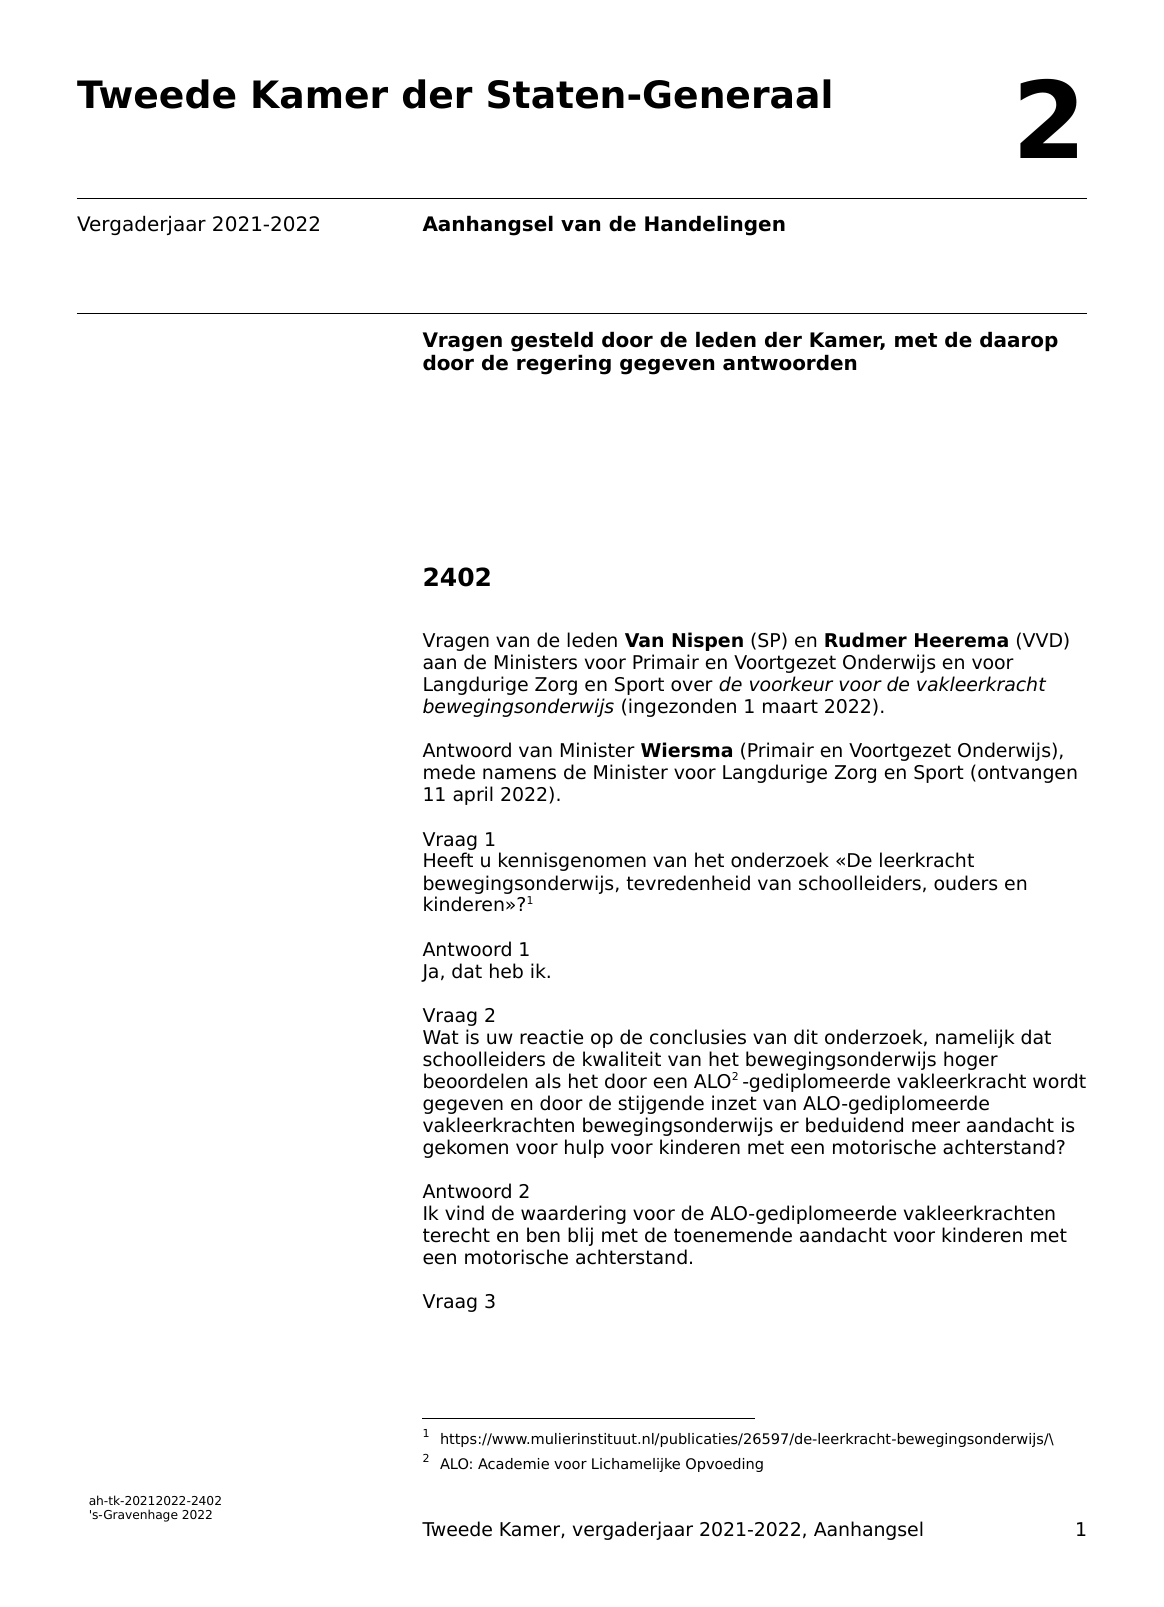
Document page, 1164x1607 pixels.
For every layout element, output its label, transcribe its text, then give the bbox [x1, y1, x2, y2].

text Vraag 2 [422, 1005, 1087, 1027]
text Ja, dat heb ik. [422, 961, 1087, 982]
text ah-tk-20212022-2402 [88, 1494, 323, 1508]
table_cell Vergaderjaar 2021-2022 [77, 199, 422, 313]
table_header 2 [886, 59, 1087, 198]
table_cell [77, 314, 422, 375]
text 2402 [422, 563, 1087, 592]
text 's-Gravenhage 2022 [88, 1508, 323, 1522]
table_header Tweede Kamer der Staten-Generaal [77, 59, 886, 198]
text ALO: Academie voor Lichamelijke Opvoeding [422, 1452, 1087, 1474]
text Ik vind de waardering voor de ALO-gediplomeerde vakleerkrachten terecht en ben blij met de toenemende aandacht voor kinderen met een motorische achterstand. [422, 1203, 1087, 1269]
text Vraag 1 [422, 828, 1087, 850]
text Antwoord 2 [422, 1181, 1087, 1203]
table_cell Vragen gesteld door de leden der Kamer, met de daarop door de regering gegeven antwoorden [422, 314, 1087, 375]
table_cell Aanhangsel van de Handelingen [422, 199, 1087, 313]
text Antwoord 1 [422, 938, 1087, 961]
text Antwoord van Minister Wiersma (Primair en Voortgezet Onderwijs), mede namens de Minister voor Langdurige Zorg en Sport (ontvangen 11 april 2022). [422, 740, 1087, 806]
text Heeft u kennisgenomen van het onderzoek «De leerkracht bewegingsonderwijs, tevredenheid van schoolleiders, ouders en kinderen»? [422, 850, 1087, 916]
text Wat is uw reactie op de conclusies van dit onderzoek, namelijk dat schoolleiders de kwaliteit van het bewegingsonderwijs hoger beoordelen als het door een ALO-gediplomeerde vakleerkracht wordt gegeven en door de stijgende inzet van ALO-gediplomeerde vakleerkrachten bewegingsonderwijs er beduidend meer aandacht is gekomen voor hulp voor kinderen met een motorische achterstand? [422, 1027, 1087, 1158]
text https://www.mulierinstituut.nl/publicaties/26597/de-leerkracht-bewegingsonderwijs/\ [422, 1427, 1087, 1449]
text Vragen van de leden Van Nispen (SP) en Rudmer Heerema (VVD) aan de Ministers voor Primair en Voortgezet Onderwijs en voor Langdurige Zorg en Sport over de voorkeur voor de vakleerkracht bewegingsonderwijs (ingezonden 1 maart 2022). [422, 630, 1087, 718]
text Vraag 3 [422, 1291, 1087, 1313]
